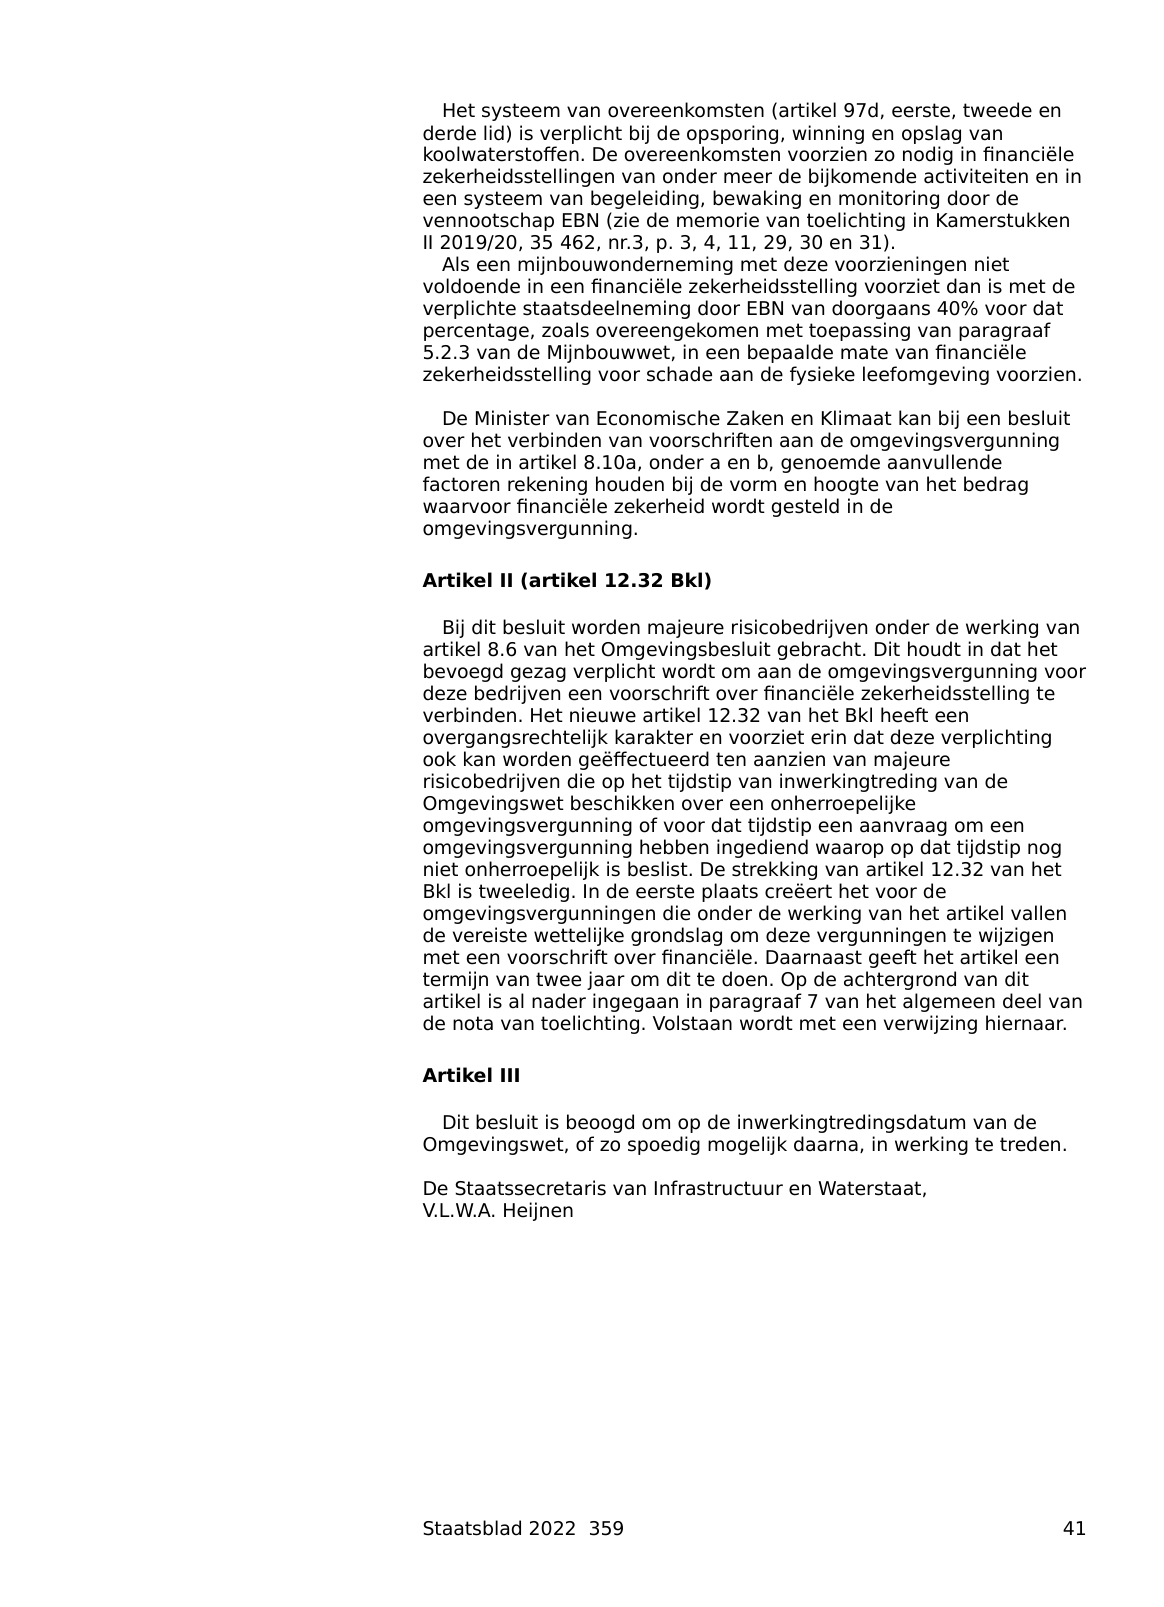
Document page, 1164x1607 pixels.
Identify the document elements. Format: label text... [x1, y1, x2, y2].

text Bij dit besluit worden majeure risicobedrijven onder de werking van artikel 8.6 van het Omgevingsbesluit gebracht. Dit houdt in dat het bevoegd gezag verplicht wordt om aan de omgevingsvergunning voor deze bedrijven een voorschrift over financiële zekerheidsstelling te verbinden. Het nieuwe artikel 12.32 van het Bkl heeft een overgangsrechtelijk karakter en voorziet erin dat deze verplichting ook kan worden geëffectueerd ten aanzien van majeure risicobedrijven die op het tijdstip van inwerkingtreding van de Omgevingswet beschikken over een onherroepelijke omgevingsvergunning of voor dat tijdstip een aanvraag om een omgevingsvergunning hebben ingediend waarop op dat tijdstip nog niet onherroepelijk is beslist. De strekking van artikel 12.32 van het Bkl is tweeledig. In de eerste plaats creëert het voor de omgevingsvergunningen die onder de werking van het artikel vallen de vereiste wettelijke grondslag om deze vergunningen te wijzigen met een voorschrift over financiële. Daarnaast geeft het artikel een termijn van twee jaar om dit te doen. Op de achtergrond van dit artikel is al nader ingegaan in paragraaf 7 van het algemeen deel van de nota van toelichting. Volstaan wordt met een verwijzing hiernaar. [422, 617, 1087, 1035]
text Dit besluit is beoogd om op de inwerkingtredingsdatum van de Omgevingswet, of zo spoedig mogelijk daarna, in werking te treden. [422, 1112, 1087, 1156]
subtitle Artikel II (artikel 12.32 Bkl) [422, 570, 1087, 592]
text De Minister van Economische Zaken en Klimaat kan bij een besluit over het verbinden van voorschriften aan de omgevingsvergunning met de in artikel 8.10a, onder a en b, genoemde aanvullende factoren rekening houden bij de vorm en hoogte van het bedrag waarvoor financiële zekerheid wordt gesteld in de omgevingsvergunning. [422, 408, 1087, 540]
text Als een mijnbouwonderneming met deze voorzieningen niet voldoende in een financiële zekerheidsstelling voorziet dan is met de verplichte staatsdeelneming door EBN van doorgaans 40% voor dat percentage, zoals overeengekomen met toepassing van paragraaf 5.2.3 van de Mijnbouwwet, in een bepaalde mate van financiële zekerheidsstelling voor schade aan de fysieke leefomgeving voorzien. [422, 254, 1087, 386]
text De Staatssecretaris van Infrastructuur en Waterstaat, V.L.W.A. Heijnen [422, 1178, 1087, 1222]
text Het systeem van overeenkomsten (artikel 97d, eerste, tweede en derde lid) is verplicht bij de opsporing, winning en opslag van koolwaterstoffen. De overeenkomsten voorzien zo nodig in financiële zekerheidsstellingen van onder meer de bijkomende activiteiten en in een systeem van begeleiding, bewaking en monitoring door de vennootschap EBN (zie de memorie van toelichting in Kamerstukken II 2019/20, 35 462, nr.3, p. 3, 4, 11, 29, 30 en 31). [422, 100, 1087, 254]
subtitle Artikel III [422, 1065, 1087, 1087]
